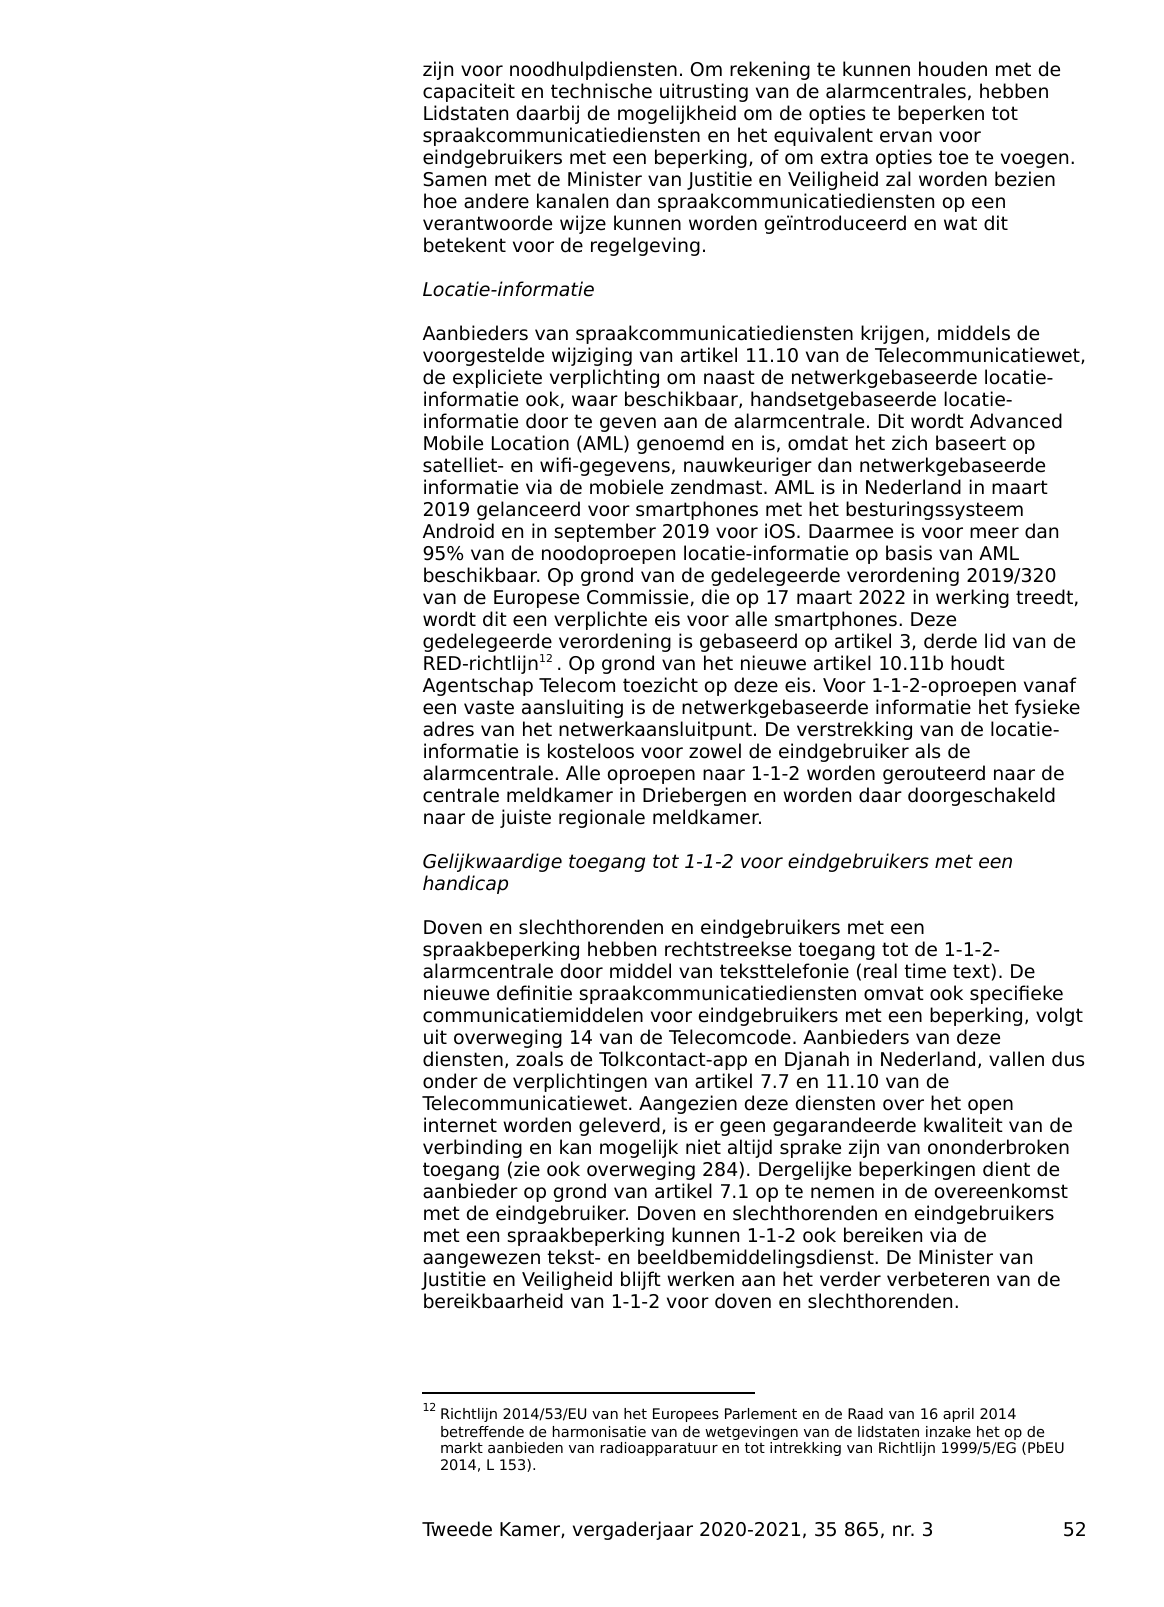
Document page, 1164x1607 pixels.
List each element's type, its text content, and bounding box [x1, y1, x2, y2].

text Richtlijn 2014/53/EU van het Europees Parlement en de Raad van 16 april 2014 betreffende de harmonisatie van de wetgevingen van de lidstaten inzake het op de markt aanbieden van radioapparatuur en tot intrekking van Richtlijn 1999/5/EG (PbEU 2014, L 153). [422, 1402, 1087, 1474]
text zijn voor noodhulpdiensten. Om rekening te kunnen houden met de capaciteit en technische uitrusting van de alarmcentrales, hebben Lidstaten daarbij de mogelijkheid om de opties te beperken tot spraakcommunicatiediensten en het equivalent ervan voor eindgebruikers met een beperking, of om extra opties toe te voegen. Samen met de Minister van Justitie en Veiligheid zal worden bezien hoe andere kanalen dan spraakcommunicatiediensten op een verantwoorde wijze kunnen worden geïntroduceerd en wat dit betekent voor de regelgeving. [422, 59, 1087, 257]
text Aanbieders van spraakcommunicatiediensten krijgen, middels de voorgestelde wijziging van artikel 11.10 van de Telecommunicatiewet, de expliciete verplichting om naast de netwerkgebaseerde locatie-informatie ook, waar beschikbaar, handsetgebaseerde locatie-informatie door te geven aan de alarmcentrale. Dit wordt Advanced Mobile Location (AML) genoemd en is, omdat het zich baseert op satelliet- en wifi-gegevens, nauwkeuriger dan netwerkgebaseerde informatie via de mobiele zendmast. AML is in Nederland in maart 2019 gelanceerd voor smartphones met het besturingssysteem Android en in september 2019 voor iOS. Daarmee is voor meer dan 95% van de noodoproepen locatie-informatie op basis van AML beschikbaar. Op grond van de gedelegeerde verordening 2019/320 van de Europese Commissie, die op 17 maart 2022 in werking treedt, wordt dit een verplichte eis voor alle smartphones. Deze gedelegeerde verordening is gebaseerd op artikel 3, derde lid van de RED-richtlijn. Op grond van het nieuwe artikel 10.11b houdt Agentschap Telecom toezicht op deze eis. Voor 1-1-2-oproepen vanaf een vaste aansluiting is de netwerkgebaseerde informatie het fysieke adres van het netwerkaansluitpunt. De verstrekking van de locatie-informatie is kosteloos voor zowel de eindgebruiker als de alarmcentrale. Alle oproepen naar 1-1-2 worden gerouteerd naar de centrale meldkamer in Driebergen en worden daar doorgeschakeld naar de juiste regionale meldkamer. [422, 323, 1087, 829]
subtitle Gelijkwaardige toegang tot 1-1-2 voor eindgebruikers met een handicap [422, 851, 1087, 895]
text Doven en slechthorenden en eindgebruikers met een spraakbeperking hebben rechtstreekse toegang tot de 1-1-2-alarmcentrale door middel van teksttelefonie (real time text). De nieuwe definitie spraakcommunicatiediensten omvat ook specifieke communicatiemiddelen voor eindgebruikers met een beperking, volgt uit overweging 14 van de Telecomcode. Aanbieders van deze diensten, zoals de Tolkcontact-app en Djanah in Nederland, vallen dus onder de verplichtingen van artikel 7.7 en 11.10 van de Telecommunicatiewet. Aangezien deze diensten over het open internet worden geleverd, is er geen gegarandeerde kwaliteit van de verbinding en kan mogelijk niet altijd sprake zijn van ononderbroken toegang (zie ook overweging 284). Dergelijke beperkingen dient de aanbieder op grond van artikel 7.1 op te nemen in de overeenkomst met de eindgebruiker. Doven en slechthorenden en eindgebruikers met een spraakbeperking kunnen 1-1-2 ook bereiken via de aangewezen tekst- en beeldbemiddelingsdienst. De Minister van Justitie en Veiligheid blijft werken aan het verder verbeteren van de bereikbaarheid van 1-1-2 voor doven en slechthorenden. [422, 917, 1087, 1313]
subtitle Locatie-informatie [422, 279, 1087, 301]
